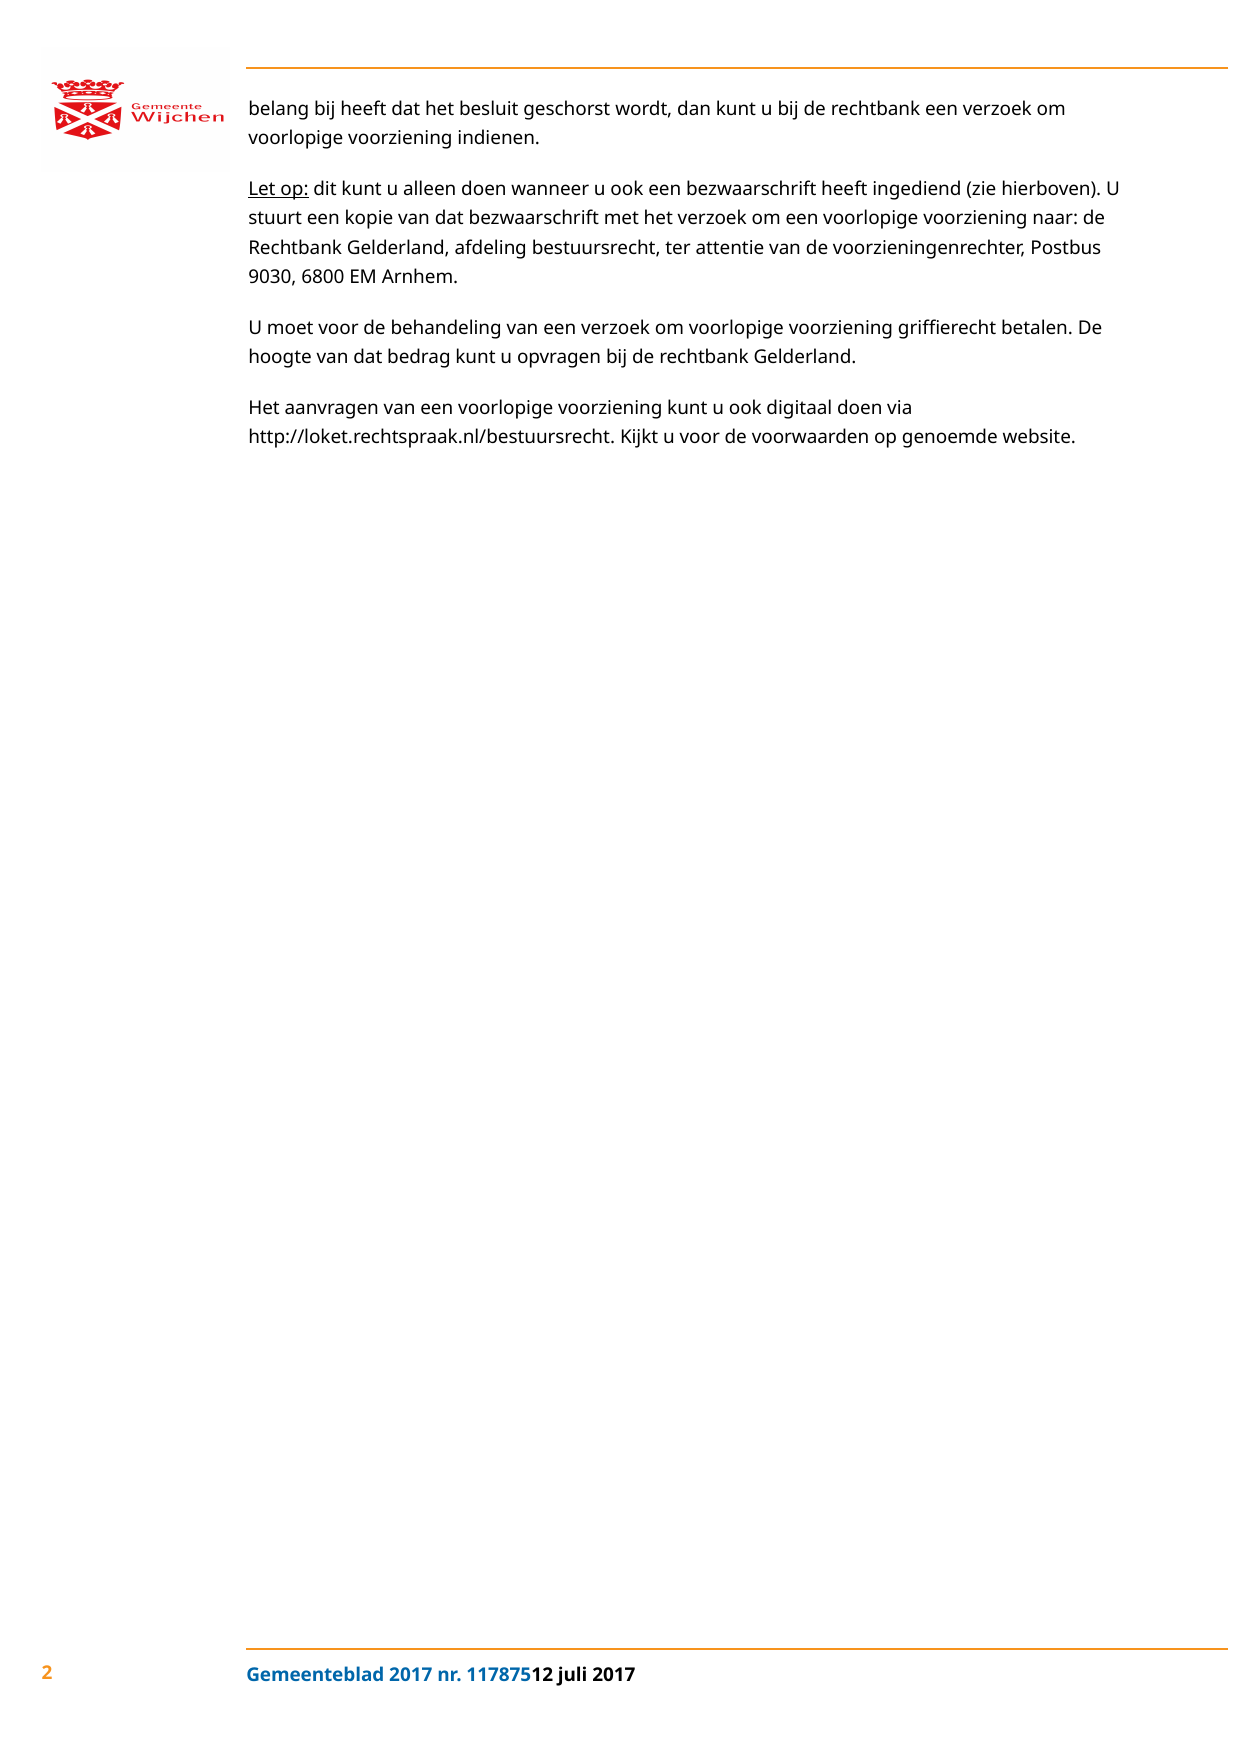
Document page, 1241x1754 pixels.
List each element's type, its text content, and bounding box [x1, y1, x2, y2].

text Let op: dit kunt u alleen doen wanneer u ook een bezwaarschrift heeft ingediend (zie hierboven). U stuurt een kopie van dat bezwaarschrift met het verzoek om een voorlopige voorziening naar: de Rechtbank Gelderland, afdeling bestuursrecht, ter attentie van de voorzieningenrechter, Postbus 9030, 6800 EM Arnhem. [248, 175, 1152, 289]
picture [41, 47, 231, 172]
text Het aanvragen van een voorlopige voorziening kunt u ook digitaal doen via http://loket.rechtspraak.nl/bestuursrecht. Kijkt u voor de voorwaarden op genoemde website. [248, 394, 1152, 449]
text belang bij heeft dat het besluit geschorst wordt, dan kunt u bij de rechtbank een verzoek om voorlopige voorziening indienen. [248, 95, 1152, 150]
text U moet voor de behandeling van een verzoek om voorlopige voorziening griffierecht betalen. De hoogte van dat bedrag kunt u opvragen bij de rechtbank Gelderland. [248, 314, 1152, 369]
